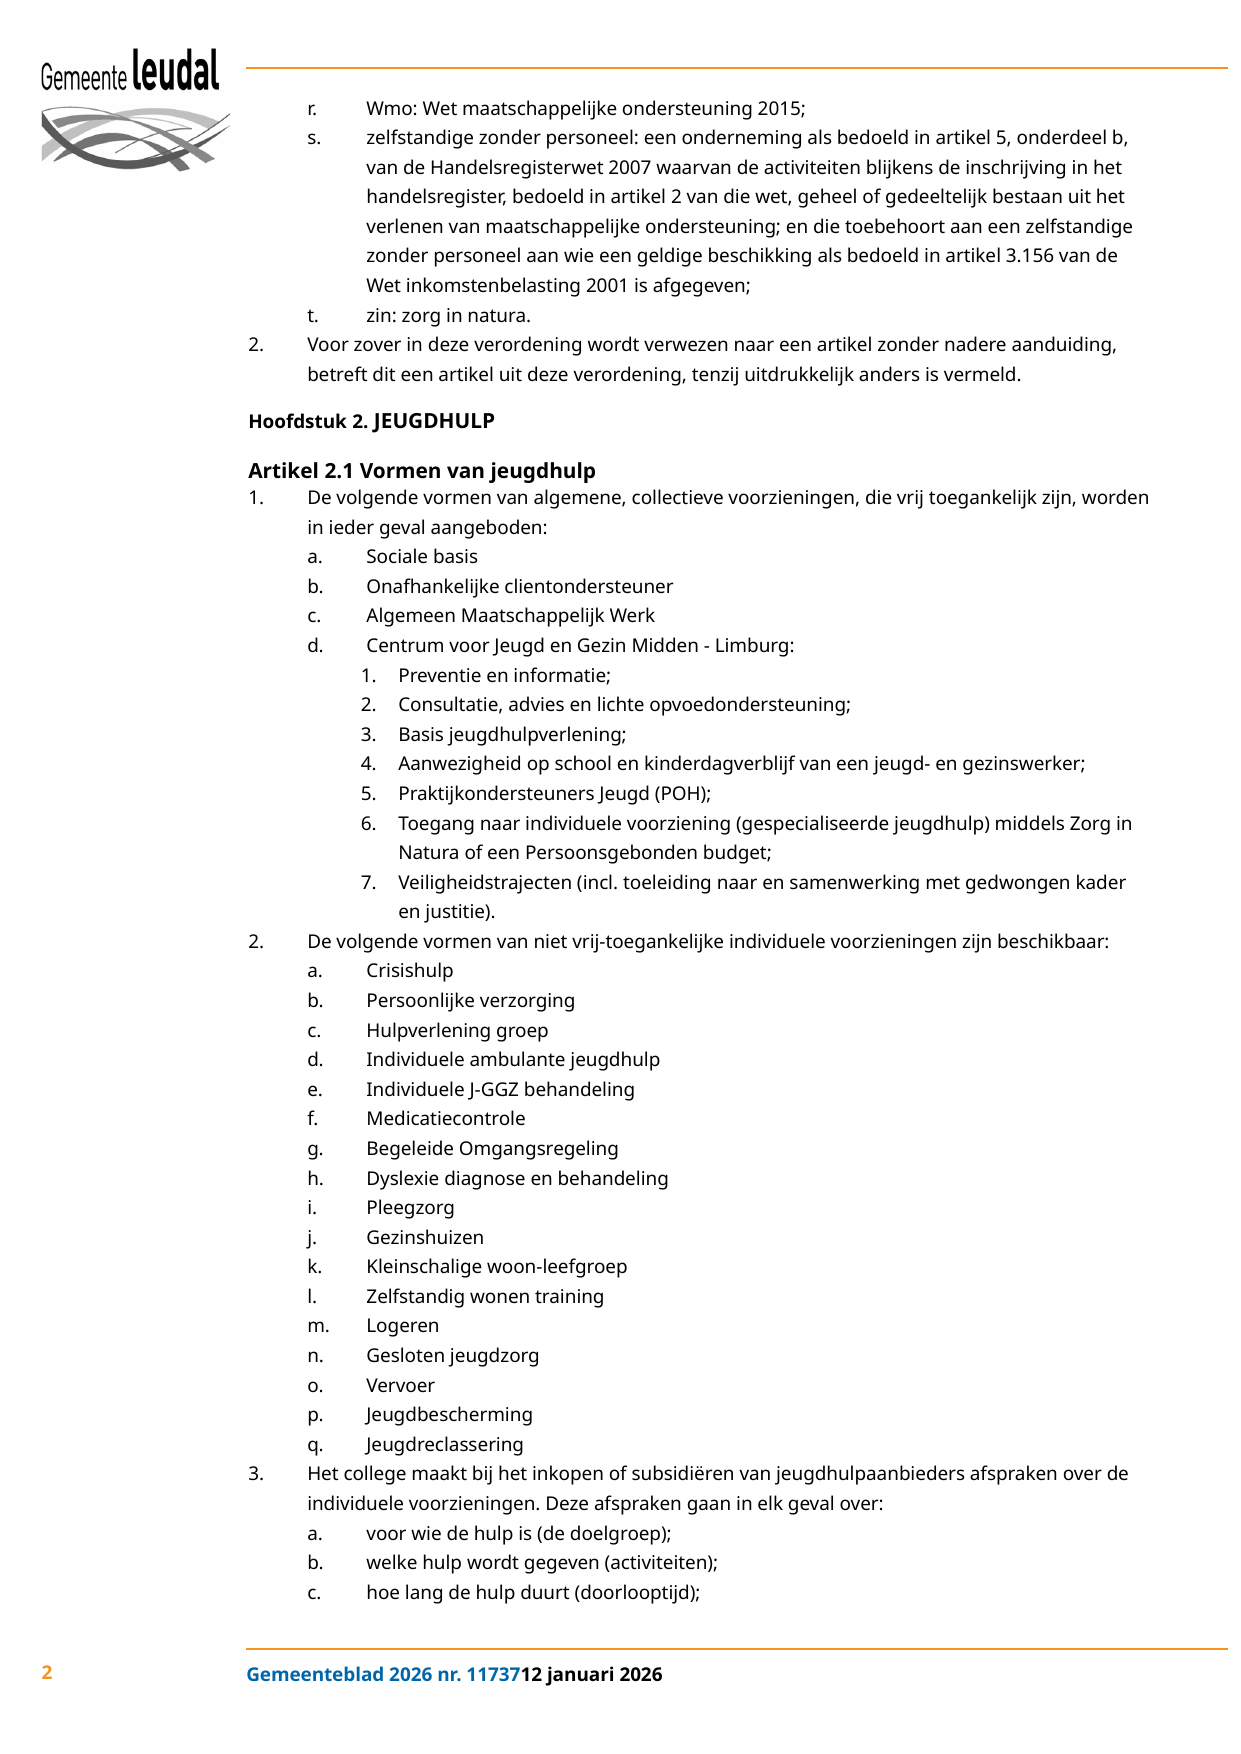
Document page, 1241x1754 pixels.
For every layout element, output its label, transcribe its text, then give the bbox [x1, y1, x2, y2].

text Hoofdstuk 2. JEUGDHULP [248, 407, 1152, 435]
list Individuele J-GGZ behandeling [307, 1076, 1152, 1102]
list De volgende vormen van niet vrij-toegankelijke individuele voorzieningen zijn beschikbaar: [248, 928, 1152, 954]
list Aanwezigheid op school en kinderdagverblijf van een jeugd- en gezinswerker; [361, 751, 1152, 776]
list Veiligheidstrajecten (incl. toeleiding naar en samenwerking met gedwongen kader en justitie). [361, 869, 1152, 924]
list Preventie en informatie; [361, 662, 1152, 688]
list Wmo: Wet maatschappelijke ondersteuning 2015; [307, 95, 1152, 121]
list Praktijkondersteuners Jeugd (POH); [361, 780, 1152, 806]
picture [41, 47, 231, 172]
list De volgende vormen van algemene, collectieve voorzieningen, die vrij toegankelijk zijn, worden in ieder geval aangeboden: [248, 484, 1152, 540]
list Hulpverlening groep [307, 1017, 1152, 1043]
list Sociale basis [307, 543, 1152, 569]
list Algemeen Maatschappelijk Werk [307, 603, 1152, 628]
list Medicatiecontrole [307, 1106, 1152, 1131]
list Toegang naar individuele voorziening (gespecialiseerde jeugdhulp) middels Zorg in Natura of een Persoonsgebonden budget; [361, 810, 1152, 865]
list Onafhankelijke clientondersteuner [307, 573, 1152, 599]
list Crisishulp [307, 958, 1152, 983]
list Dyslexie diagnose en behandeling [307, 1165, 1152, 1191]
list Vervoer [307, 1372, 1152, 1398]
list Het college maakt bij het inkopen of subsidiëren van jeugdhulpaanbieders afspraken over de individuele voorzieningen. Deze afspraken gaan in elk geval over: [248, 1461, 1152, 1516]
list Gezinshuizen [307, 1224, 1152, 1250]
list Jeugdreclassering [307, 1431, 1152, 1457]
list zelfstandige zonder personeel: een onderneming als bedoeld in artikel 5, onderdeel b, van de Handelsregisterwet 2007 waarvan de activiteiten blijkens de inschrijving in het handelsregister, bedoeld in artikel 2 van die wet, geheel of gedeeltelijk bestaan uit het verlenen van maatschappelijke ondersteuning; en die toebehoort aan een zelfstandige zonder personeel aan wie een geldige beschikking als bedoeld in artikel 3.156 van de Wet inkomstenbelasting 2001 is afgegeven; [307, 124, 1152, 298]
list Basis jeugdhulpverlening; [361, 721, 1152, 747]
list zin: zorg in natura. [307, 302, 1152, 328]
list Logeren [307, 1313, 1152, 1338]
list Jeugdbescherming [307, 1401, 1152, 1427]
list Begeleide Omgangsregeling [307, 1135, 1152, 1161]
list Persoonlijke verzorging [307, 987, 1152, 1013]
list hoe lang de hulp duurt (doorlooptijd); [307, 1579, 1152, 1605]
list Consultatie, advies en lichte opvoedondersteuning; [361, 691, 1152, 717]
list Pleegzorg [307, 1194, 1152, 1220]
list Centrum voor Jeugd en Gezin Midden - Limburg: [307, 632, 1152, 658]
list Individuele ambulante jeugdhulp [307, 1046, 1152, 1072]
list Gesloten jeugdzorg [307, 1342, 1152, 1368]
list Kleinschalige woon-leefgroep [307, 1253, 1152, 1279]
list Voor zover in deze verordening wordt verwezen naar een artikel zonder nadere aanduiding, betreft dit een artikel uit deze verordening, tenzij uitdrukkelijk anders is vermeld. [248, 331, 1152, 387]
list Zelfstandig wonen training [307, 1283, 1152, 1309]
list voor wie de hulp is (de doelgroep); [307, 1520, 1152, 1546]
text Artikel 2.1 Vormen van jeugdhulp [248, 456, 1152, 484]
list welke hulp wordt gegeven (activiteiten); [307, 1549, 1152, 1575]
